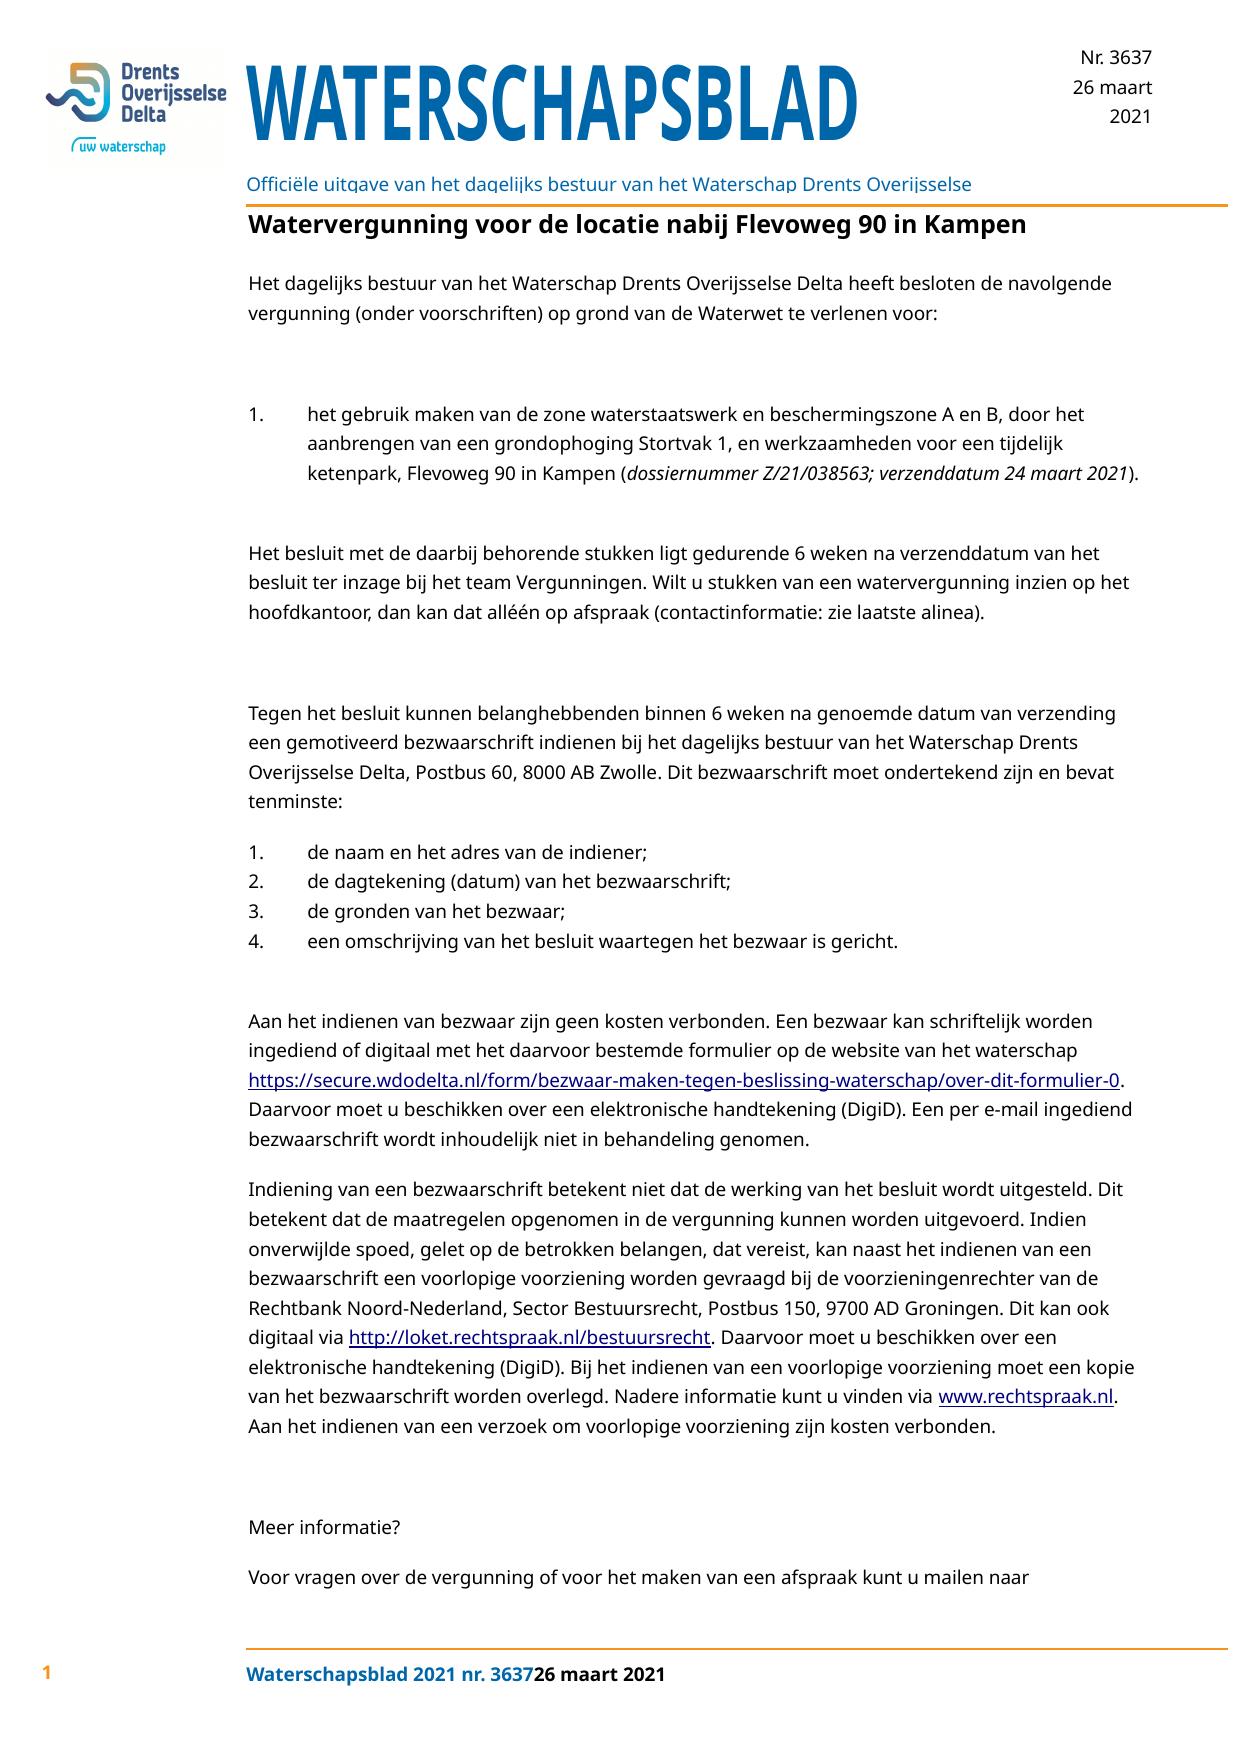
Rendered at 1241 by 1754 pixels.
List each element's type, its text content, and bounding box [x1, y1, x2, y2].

list de gronden van het bezwaar; [248, 898, 1152, 924]
text Het besluit met de daarbij behorende stukken ligt gedurende 6 weken na verzenddatum van het besluit ter inzage bij het team Vergunningen. Wilt u stukken van een watervergunning inzien op het hoofdkantoor, dan kan dat alléén op afspraak (contactinformatie: zie laatste alinea). [248, 540, 1152, 625]
picture [41, 47, 231, 172]
text Indiening van een bezwaarschrift betekent niet dat de werking van het besluit wordt uitgesteld. Dit betekent dat de maatregelen opgenomen in de vergunning kunnen worden uitgevoerd. Indien onverwijlde spoed, gelet op de betrokken belangen, dat vereist, kan naast het indienen van een bezwaarschrift een voorlopige voorziening worden gevraagd bij de voorzieningenrechter van de Rechtbank Noord-Nederland, Sector Bestuursrecht, Postbus 150, 9700 AD Groningen. Dit kan ook digitaal via http://loket.rechtspraak.nl/bestuursrecht. Daarvoor moet u beschikken over een elektronische handtekening (DigiD). Bij het indienen van een voorlopige voorziening moet een kopie van het bezwaarschrift worden overlegd. Nadere informatie kunt u vinden via www.rechtspraak.nl. Aan het indienen van een verzoek om voorlopige voorziening zijn kosten verbonden. [248, 1177, 1152, 1439]
text Tegen het besluit kunnen belanghebbenden binnen 6 weken na genoemde datum van verzending een gemotiveerd bezwaarschrift indienen bij het dagelijks bestuur van het Waterschap Drents Overijsselse Delta, Postbus 60, 8000 AB Zwolle. Dit bezwaarschrift moet ondertekend zijn en bevat tenminste: [248, 700, 1152, 814]
list het gebruik maken van de zone waterstaatswerk en beschermingszone A en B, door het aanbrengen van een grondophoging Stortvak 1, en werkzaamheden voor een tijdelijk ketenpark, Flevoweg 90 in Kampen (dossiernummer Z/21/038563; verzenddatum 24 maart 2021). [248, 401, 1152, 486]
text Voor vragen over de vergunning of voor het maken van een afspraak kunt u mailen naar [248, 1564, 1152, 1590]
text Aan het indienen van bezwaar zijn geen kosten verbonden. Een bezwaar kan schriftelijk worden ingediend of digitaal met het daarvoor bestemde formulier op de website van het waterschap https://secure.wdodelta.nl/form/bezwaar-maken-tegen-beslissing-waterschap/over-dit-formulier-0. Daarvoor moet u beschikken over een elektronische handtekening (DigiD). Een per e-mail ingediend bezwaarschrift wordt inhoudelijk niet in behandeling genomen. [248, 1008, 1152, 1152]
list een omschrijving van het besluit waartegen het bezwaar is gericht. [248, 928, 1152, 953]
list de dagtekening (datum) van het bezwaarschrift; [248, 869, 1152, 894]
list de naam en het adres van de indiener; [248, 839, 1152, 865]
text Watervergunning voor de locatie nabij Flevoweg 90 in Kampen [248, 207, 1152, 241]
text Het dagelijks bestuur van het Waterschap Drents Overijsselse Delta heeft besloten de navolgende vergunning (onder voorschriften) op grond van de Waterwet te verlenen voor: [248, 270, 1152, 326]
text Meer informatie? [248, 1514, 1152, 1540]
